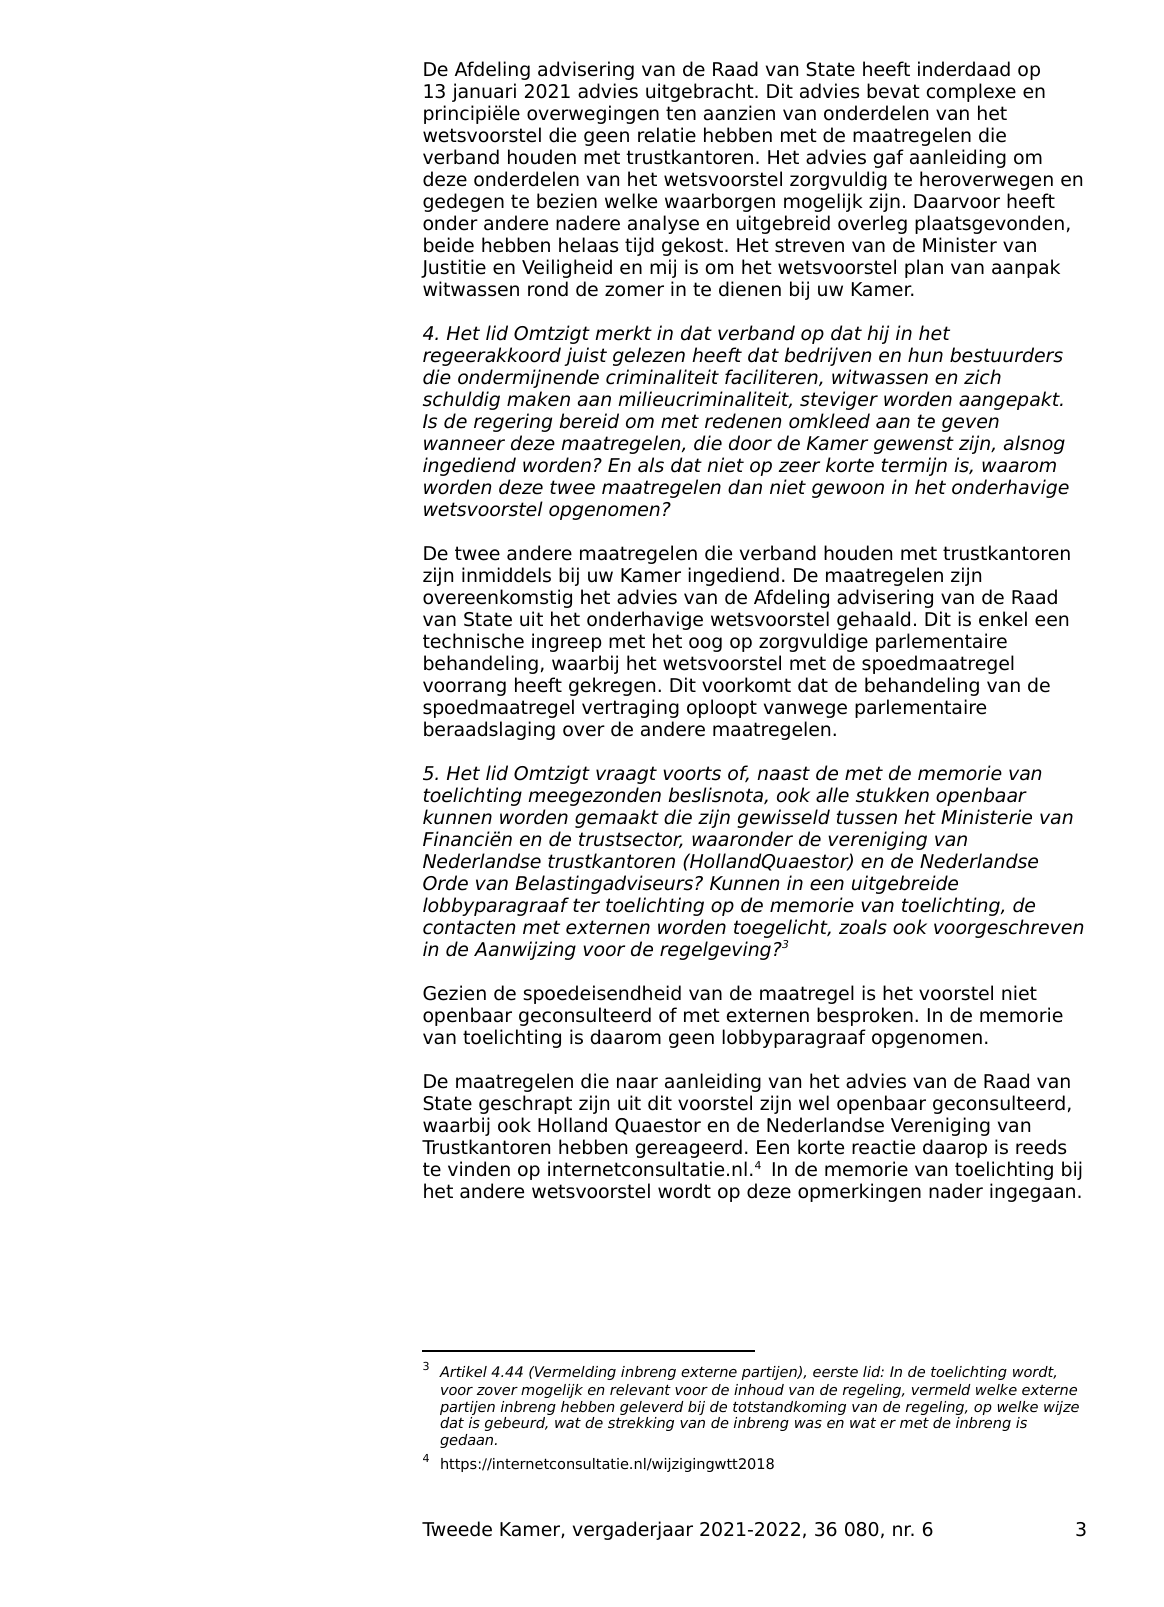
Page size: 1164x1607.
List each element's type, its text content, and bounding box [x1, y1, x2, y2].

text Gezien de spoedeisendheid van de maatregel is het voorstel niet openbaar geconsulteerd of met externen besproken. In de memorie van toelichting is daarom geen lobbyparagraaf opgenomen. [422, 983, 1087, 1049]
text De Afdeling advisering van de Raad van State heeft inderdaad op 13 januari 2021 advies uitgebracht. Dit advies bevat complexe en principiële overwegingen ten aanzien van onderdelen van het wetsvoorstel die geen relatie hebben met de maatregelen die verband houden met trustkantoren. Het advies gaf aanleiding om deze onderdelen van het wetsvoorstel zorgvuldig te heroverwegen en gedegen te bezien welke waarborgen mogelijk zijn. Daarvoor heeft onder andere nadere analyse en uitgebreid overleg plaatsgevonden, beide hebben helaas tijd gekost. Het streven van de Minister van Justitie en Veiligheid en mij is om het wetsvoorstel plan van aanpak witwassen rond de zomer in te dienen bij uw Kamer. [422, 59, 1087, 301]
text https://internetconsultatie.nl/wijzigingwtt2018 [422, 1452, 1087, 1474]
text 4. Het lid Omtzigt merkt in dat verband op dat hij in het regeerakkoord juist gelezen heeft dat bedrijven en hun bestuurders die ondermijnende criminaliteit faciliteren, witwassen en zich schuldig maken aan milieucriminaliteit, steviger worden aangepakt. Is de regering bereid om met redenen omkleed aan te geven wanneer deze maatregelen, die door de Kamer gewenst zijn, alsnog ingediend worden? En als dat niet op zeer korte termijn is, waarom worden deze twee maatregelen dan niet gewoon in het onderhavige wetsvoorstel opgenomen? [422, 323, 1087, 521]
text 5. Het lid Omtzigt vraagt voorts of, naast de met de memorie van toelichting meegezonden beslisnota, ook alle stukken openbaar kunnen worden gemaakt die zijn gewisseld tussen het Ministerie van Financiën en de trustsector, waaronder de vereniging van Nederlandse trustkantoren (HollandQuaestor) en de Nederlandse Orde van Belastingadviseurs? Kunnen in een uitgebreide lobbyparagraaf ter toelichting op de memorie van toelichting, de contacten met externen worden toegelicht, zoals ook voorgeschreven in de Aanwijzing voor de regelgeving? [422, 763, 1087, 961]
text De twee andere maatregelen die verband houden met trustkantoren zijn inmiddels bij uw Kamer ingediend. De maatregelen zijn overeenkomstig het advies van de Afdeling advisering van de Raad van State uit het onderhavige wetsvoorstel gehaald. Dit is enkel een technische ingreep met het oog op zorgvuldige parlementaire behandeling, waarbij het wetsvoorstel met de spoedmaatregel voorrang heeft gekregen. Dit voorkomt dat de behandeling van de spoedmaatregel vertraging oploopt vanwege parlementaire beraadslaging over de andere maatregelen. [422, 543, 1087, 741]
text Artikel 4.44 (Vermelding inbreng externe partijen), eerste lid: In de toelichting wordt, voor zover mogelijk en relevant voor de inhoud van de regeling, vermeld welke externe partijen inbreng hebben geleverd bij de totstandkoming van de regeling, op welke wijze dat is gebeurd, wat de strekking van de inbreng was en wat er met de inbreng is gedaan. [422, 1360, 1087, 1449]
text De maatregelen die naar aanleiding van het advies van de Raad van State geschrapt zijn uit dit voorstel zijn wel openbaar geconsulteerd, waarbij ook Holland Quaestor en de Nederlandse Vereniging van Trustkantoren hebben gereageerd. Een korte reactie daarop is reeds te vinden op internetconsultatie.nl. In de memorie van toelichting bij het andere wetsvoorstel wordt op deze opmerkingen nader ingegaan. [422, 1071, 1087, 1203]
